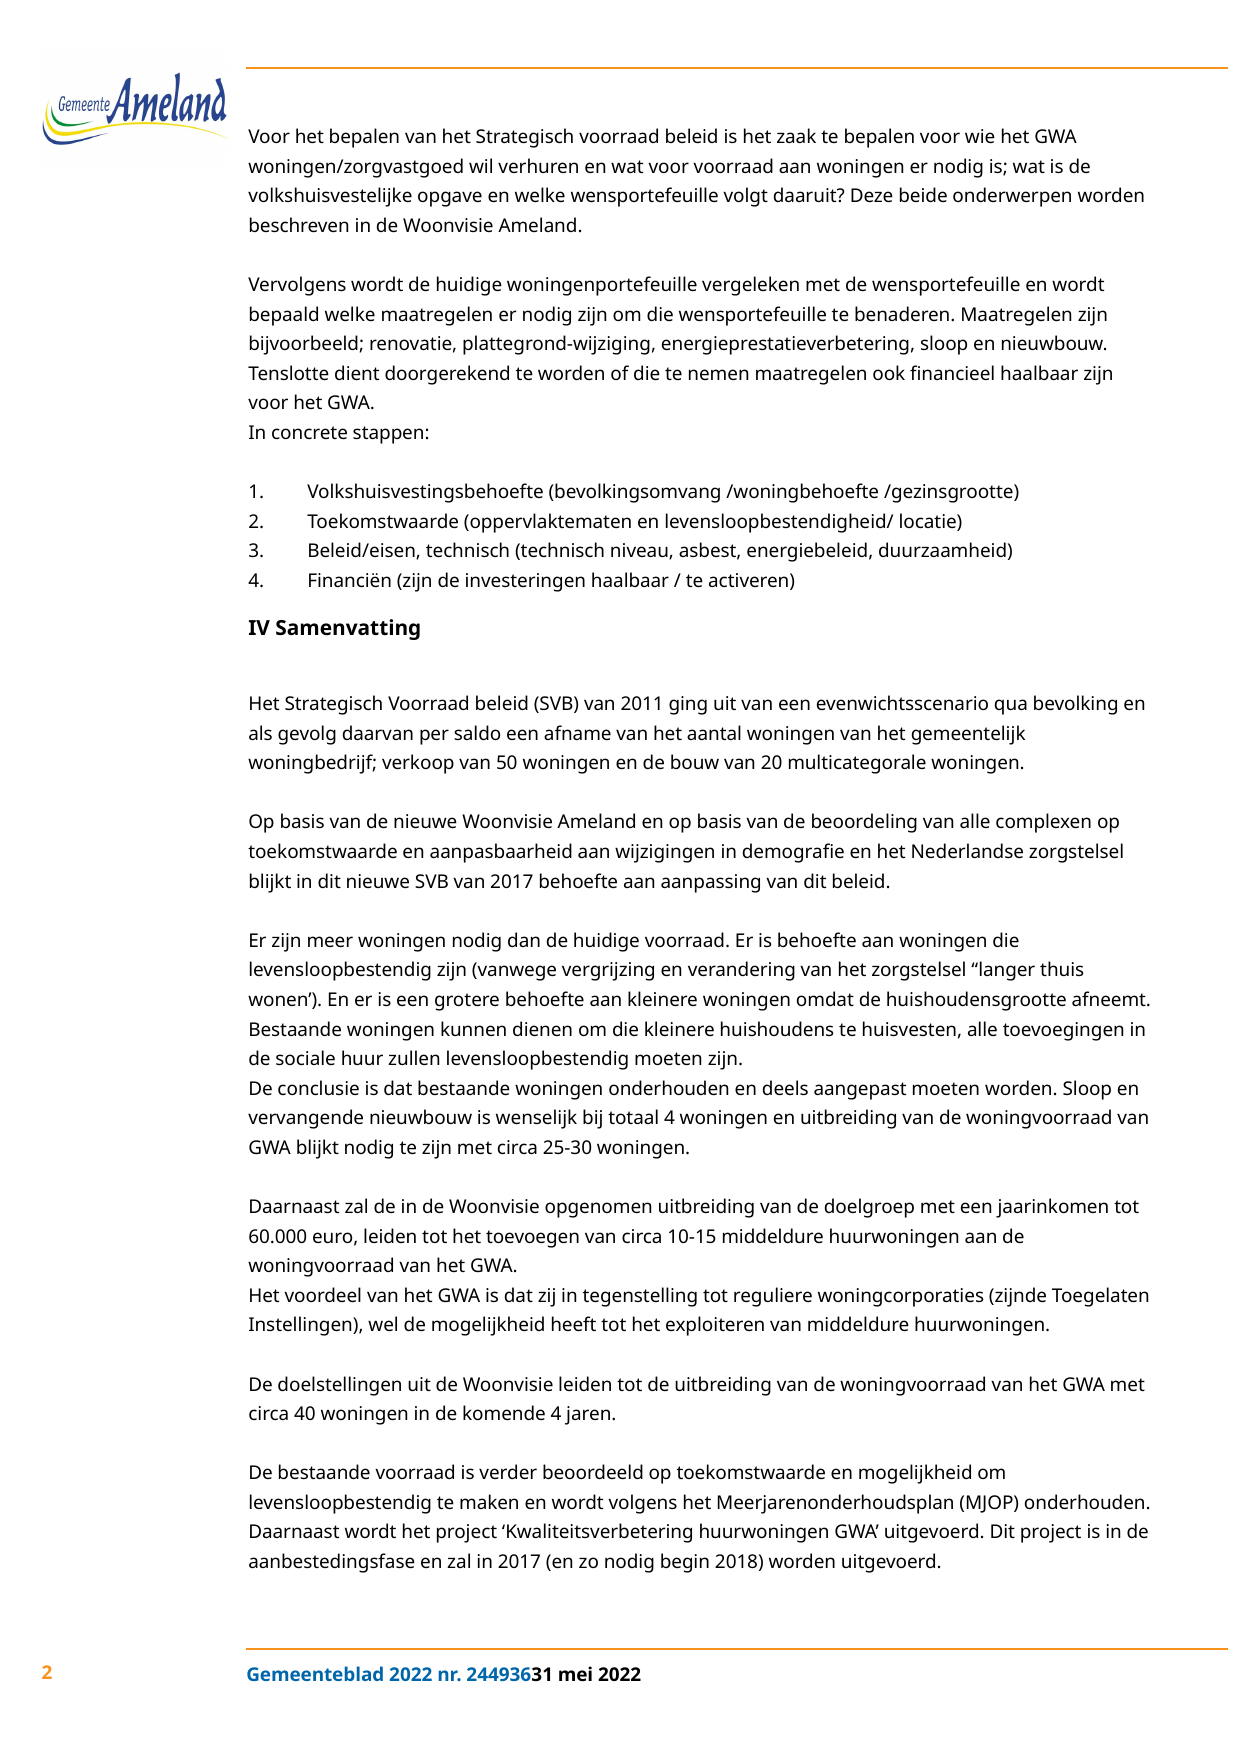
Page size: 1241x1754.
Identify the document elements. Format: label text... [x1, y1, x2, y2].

text Er zijn meer woningen nodig dan de huidige voorraad. Er is behoefte aan woningen die levensloopbestendig zijn (vanwege vergrijzing en verandering van het zorgstelsel “langer thuis wonen’). En er is een grotere behoefte aan kleinere woningen omdat de huishoudensgrootte afneemt. Bestaande woningen kunnen dienen om die kleinere huishoudens te huisvesten, alle toevoegingen in de sociale huur zullen levensloopbestendig moeten zijn. [248, 927, 1152, 1071]
text In concrete stappen: [248, 419, 1152, 445]
picture [41, 47, 231, 172]
text IV Samenvatting [248, 613, 1152, 641]
text Het Strategisch Voorraad beleid (SVB) van 2011 ging uit van een evenwichtsscenario qua bevolking en als gevolg daarvan per saldo een afname van het aantal woningen van het gemeentelijk woningbedrijf; verkoop van 50 woningen en de bouw van 20 multicategorale woningen. [248, 690, 1152, 775]
text De conclusie is dat bestaande woningen onderhouden en deels aangepast moeten worden. Sloop en vervangende nieuwbouw is wenselijk bij totaal 4 woningen en uitbreiding van de woningvoorraad van GWA blijkt nodig te zijn met circa 25-30 woningen. [248, 1075, 1152, 1160]
text De bestaande voorraad is verder beoordeeld op toekomstwaarde en mogelijkheid om levensloopbestendig te maken en wordt volgens het Meerjarenonderhoudsplan (MJOP) onderhouden. Daarnaast wordt het project ‘Kwaliteitsverbetering huurwoningen GWA’ uitgevoerd. Dit project is in de aanbestedingsfase en zal in 2017 (en zo nodig begin 2018) worden uitgevoerd. [248, 1459, 1152, 1574]
text Daarnaast zal de in de Woonvisie opgenomen uitbreiding van de doelgroep met een jaarinkomen tot 60.000 euro, leiden tot het toevoegen van circa 10-15 middeldure huurwoningen aan de woningvoorraad van het GWA. [248, 1193, 1152, 1278]
text Het voordeel van het GWA is dat zij in tegenstelling tot reguliere woningcorporaties (zijnde Toegelaten Instellingen), wel de mogelijkheid heeft tot het exploiteren van middeldure huurwoningen. [248, 1282, 1152, 1337]
list Volkshuisvestingsbehoefte (bevolkingsomvang /woningbehoefte /gezinsgrootte) [248, 478, 1152, 504]
list Beleid/eisen, technisch (technisch niveau, asbest, energiebeleid, duurzaamheid) [248, 537, 1152, 563]
text Op basis van de nieuwe Woonvisie Ameland en op basis van de beoordeling van alle complexen op toekomstwaarde en aanpasbaarheid aan wijzigingen in demografie en het Nederlandse zorgstelsel blijkt in dit nieuwe SVB van 2017 behoefte aan aanpassing van dit beleid. [248, 809, 1152, 893]
text De doelstellingen uit de Woonvisie leiden tot de uitbreiding van de woningvoorraad van het GWA met circa 40 woningen in de komende 4 jaren. [248, 1371, 1152, 1426]
text Vervolgens wordt de huidige woningenportefeuille vergeleken met de wensportefeuille en wordt bepaald welke maatregelen er nodig zijn om die wensportefeuille te benaderen. Maatregelen zijn bijvoorbeeld; renovatie, plattegrond-wijziging, energieprestatieverbetering, sloop en nieuwbouw. Tenslotte dient doorgerekend te worden of die te nemen maatregelen ook financieel haalbaar zijn voor het GWA. [248, 271, 1152, 415]
list Financiën (zijn de investeringen haalbaar / te activeren) [248, 567, 1152, 593]
text Voor het bepalen van het Strategisch voorraad beleid is het zaak te bepalen voor wie het GWA woningen/zorgvastgoed wil verhuren en wat voor voorraad aan woningen er nodig is; wat is de volkshuisvestelijke opgave en welke wensportefeuille volgt daaruit? Deze beide onderwerpen worden beschreven in de Woonvisie Ameland. [248, 123, 1152, 238]
list Toekomstwaarde (oppervlaktematen en levensloopbestendigheid/ locatie) [248, 508, 1152, 533]
